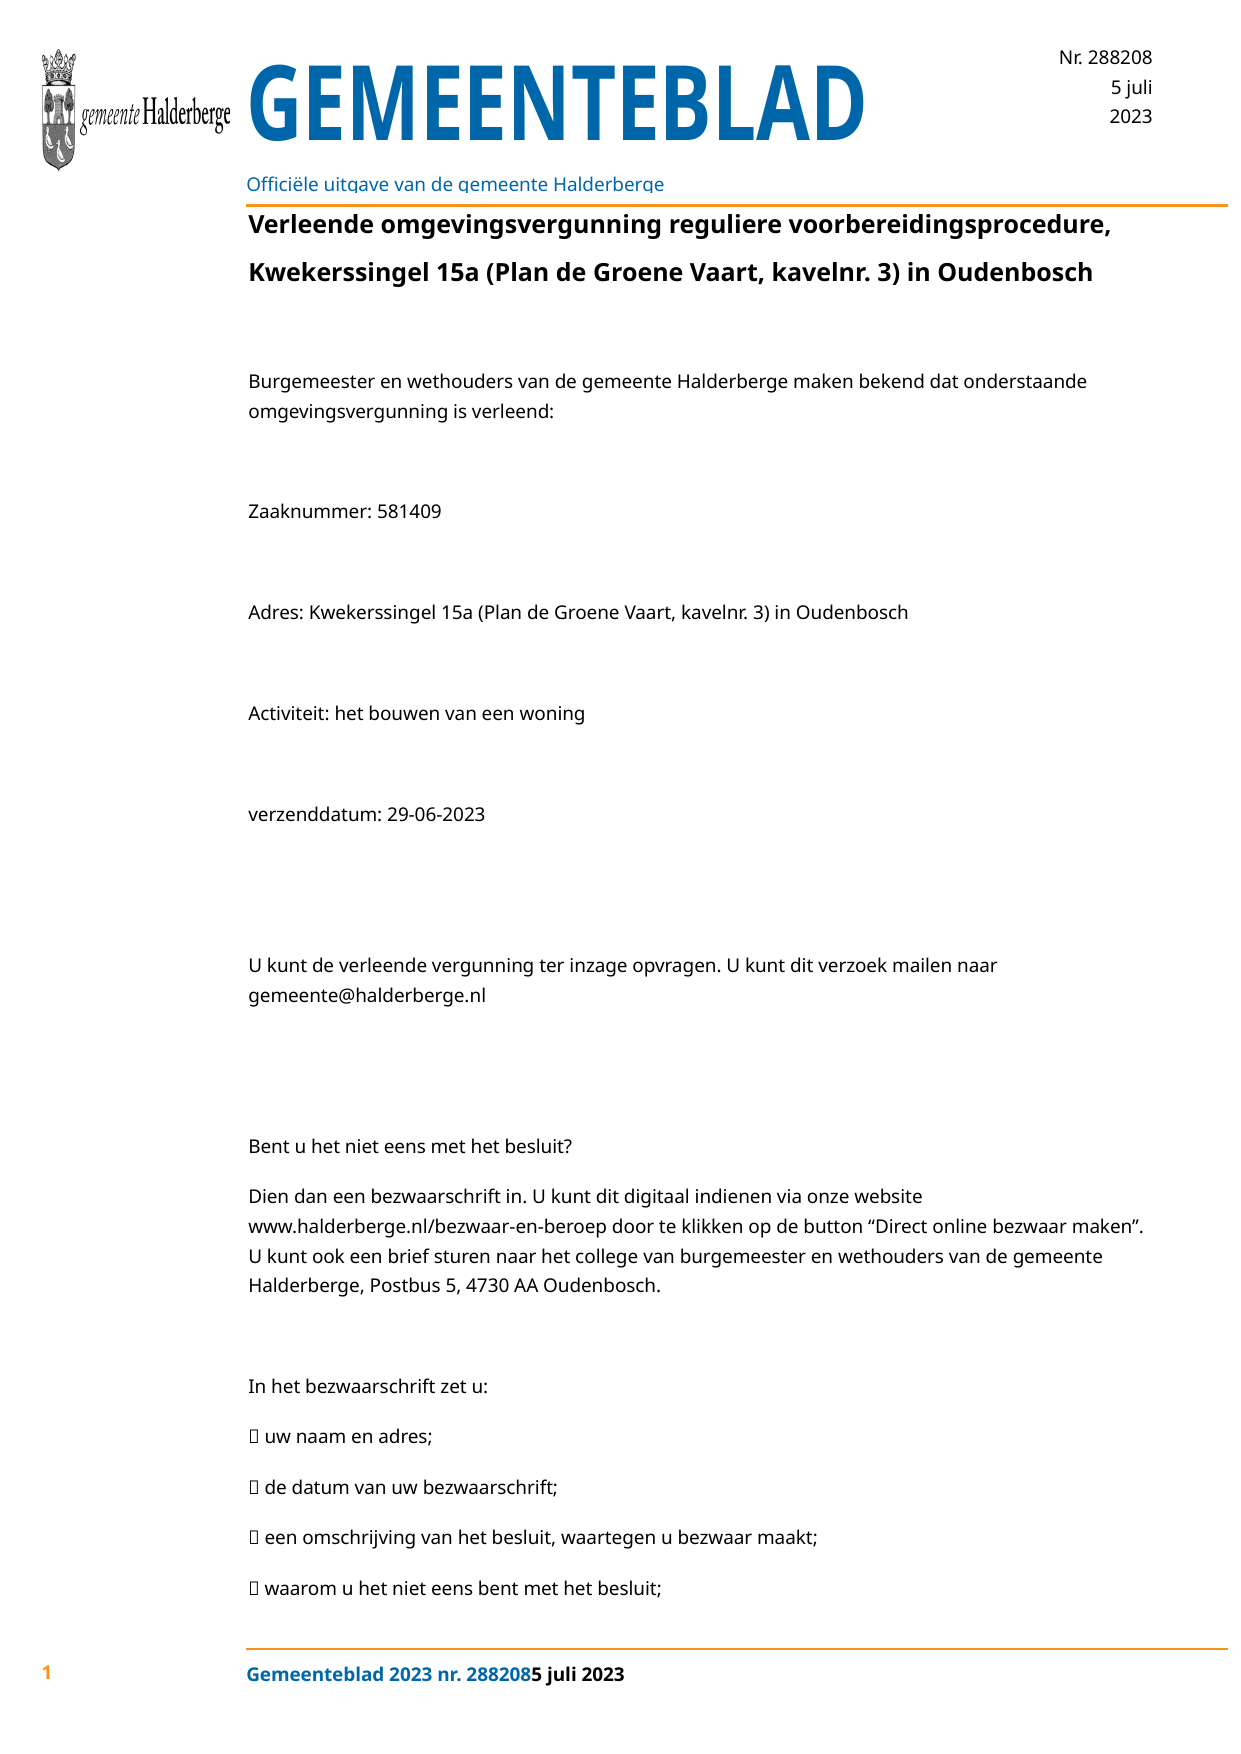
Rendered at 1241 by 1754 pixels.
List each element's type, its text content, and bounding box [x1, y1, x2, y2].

text  uw naam en adres; [248, 1424, 1152, 1449]
text  een omschrijving van het besluit, waartegen u bezwaar maakt; [248, 1524, 1152, 1550]
text  de datum van uw bezwaarschrift; [248, 1474, 1152, 1500]
text U kunt de verleende vergunning ter inzage opvragen. U kunt dit verzoek mailen naar gemeente@halderberge.nl [248, 952, 1152, 1008]
text Zaaknummer: 581409 [248, 499, 1152, 524]
text Dien dan een bezwaarschrift in. U kunt dit digitaal indienen via onze website www.halderberge.nl/bezwaar-en-beroep door te klikken op de button “Direct online bezwaar maken”. U kunt ook een brief sturen naar het college van burgemeester en wethouders van de gemeente Halderberge, Postbus 5, 4730 AA Oudenbosch. [248, 1184, 1152, 1298]
picture [41, 47, 231, 172]
text Bent u het niet eens met het besluit? [248, 1133, 1152, 1159]
text verzenddatum: 29-06-2023 [248, 801, 1152, 827]
text Adres: Kwekerssingel 15a (Plan de Groene Vaart, kavelnr. 3) in Oudenbosch [248, 599, 1152, 625]
text Burgemeester en wethouders van de gemeente Halderberge maken bekend dat onderstaande omgevingsvergunning is verleend: [248, 368, 1152, 424]
text Activiteit: het bouwen van een woning [248, 700, 1152, 726]
text Verleende omgevingsvergunning reguliere voorbereidingsprocedure, Kwekerssingel 15a (Plan de Groene Vaart, kavelnr. 3) in Oudenbosch [248, 207, 1152, 288]
text  waarom u het niet eens bent met het besluit; [248, 1575, 1152, 1601]
text In het bezwaarschrift zet u: [248, 1373, 1152, 1399]
